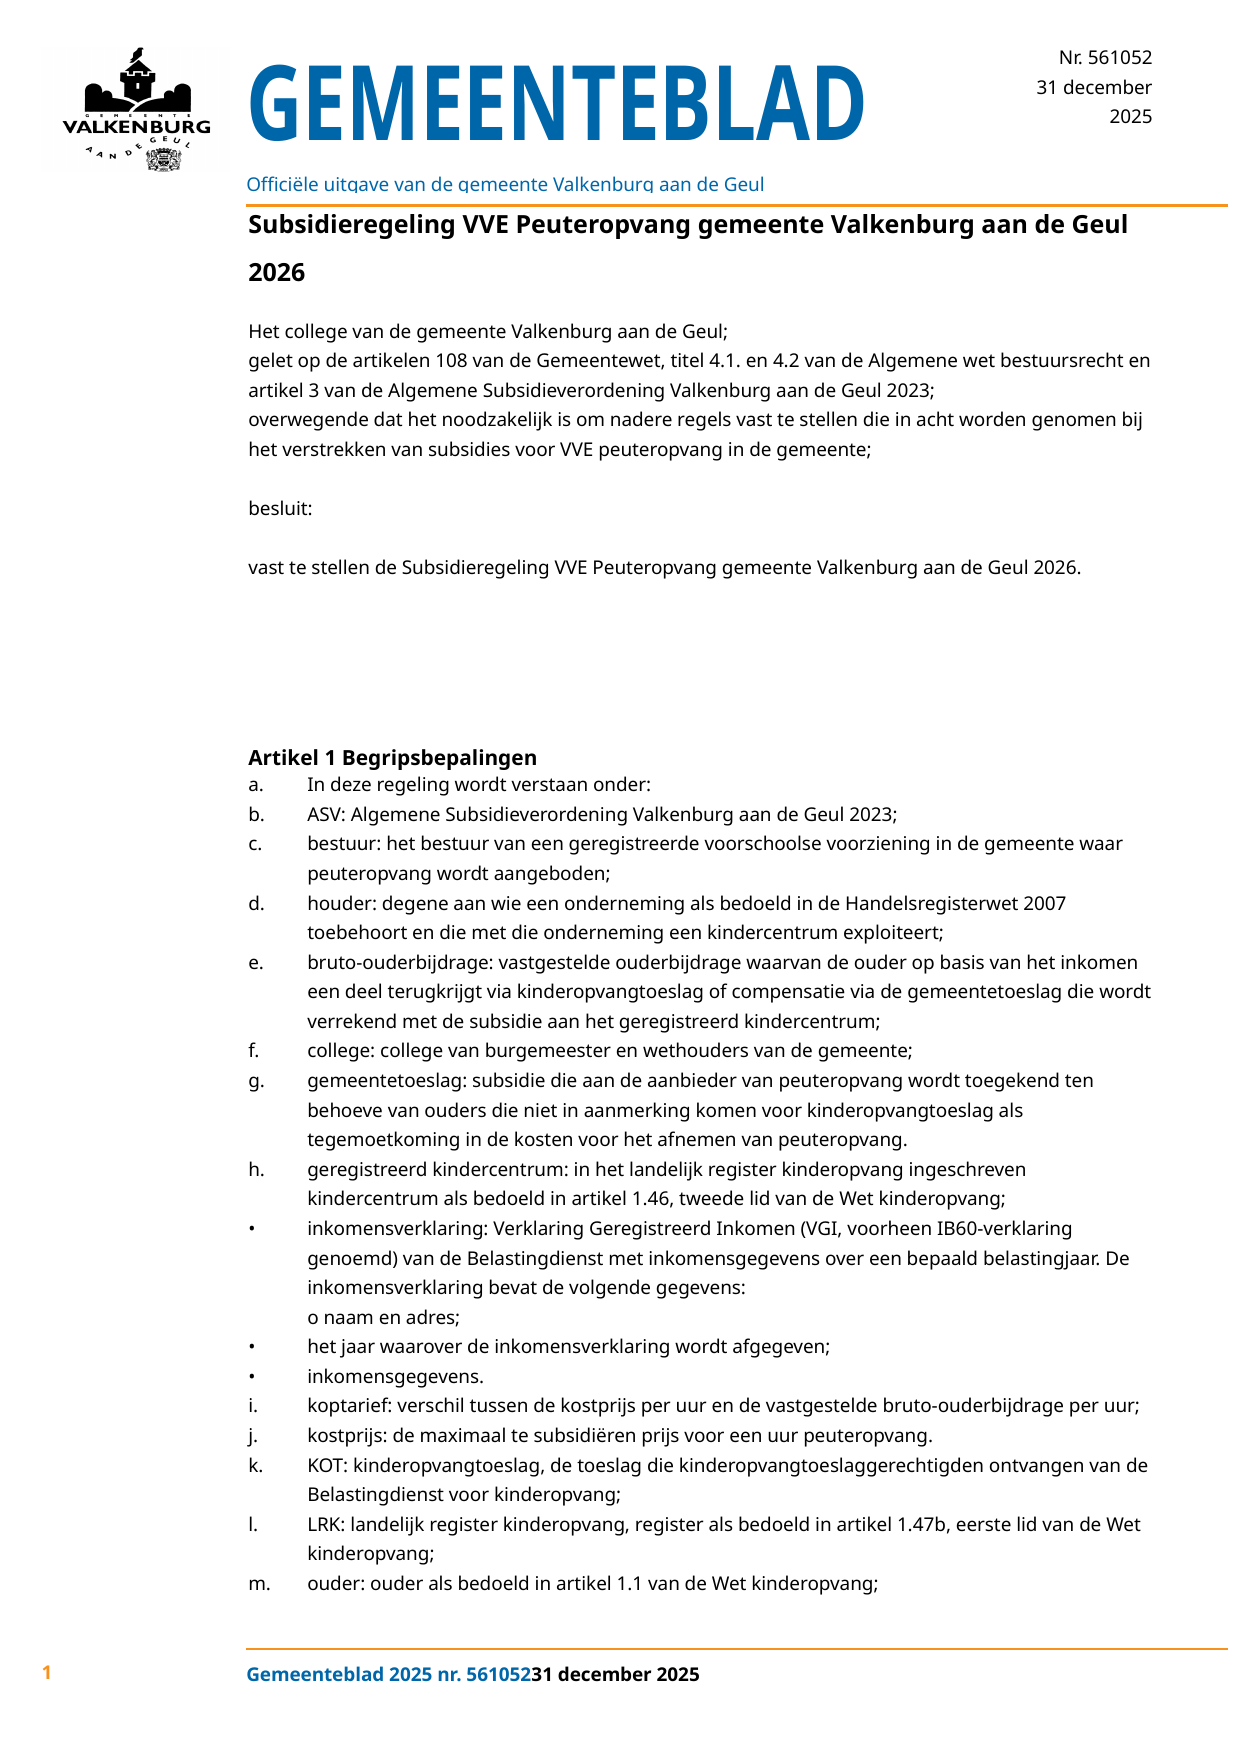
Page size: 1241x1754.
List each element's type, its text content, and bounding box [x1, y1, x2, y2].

list inkomensverklaring: Verklaring Geregistreerd Inkomen (VGI, voorheen IB60-verklaring genoemd) van de Belastingdienst met inkomensgegevens over een bepaald belastingjaar. De inkomensverklaring bevat de volgende gegevens: [248, 1215, 1152, 1300]
list ASV: Algemene Subsidieverordening Valkenburg aan de Geul 2023; [248, 801, 1152, 827]
list kostprijs: de maximaal te subsidiëren prijs voor een uur peuteropvang. [248, 1422, 1152, 1448]
list college: college van burgemeester en wethouders van de gemeente; [248, 1038, 1152, 1063]
picture [41, 47, 231, 172]
list LRK: landelijk register kinderopvang, register als bedoeld in artikel 1.47b, eerste lid van de Wet kinderopvang; [248, 1511, 1152, 1566]
list bruto-ouderbijdrage: vastgestelde ouderbijdrage waarvan de ouder op basis van het inkomen een deel terugkrijgt via kinderopvangtoeslag of compensatie via de gemeentetoeslag die wordt verrekend met de subsidie aan het geregistreerd kindercentrum; [248, 949, 1152, 1034]
text vast te stellen de Subsidieregeling VVE Peuteropvang gemeente Valkenburg aan de Geul 2026. [248, 554, 1152, 580]
text Het college van de gemeente Valkenburg aan de Geul; [248, 318, 1152, 344]
text overwegende dat het noodzakelijk is om nadere regels vast te stellen die in acht worden genomen bij het verstrekken van subsidies voor VVE peuteropvang in de gemeente; [248, 407, 1152, 462]
list o naam en adres; [248, 1304, 1152, 1330]
text besluit: [248, 495, 1152, 521]
list houder: degene aan wie een onderneming als bedoeld in de Handelsregisterwet 2007 toebehoort en die met die onderneming een kindercentrum exploiteert; [248, 890, 1152, 945]
list inkomensgegevens. [248, 1363, 1152, 1389]
list gemeentetoeslag: subsidie die aan de aanbieder van peuteropvang wordt toegekend ten behoeve van ouders die niet in aanmerking komen voor kinderopvangtoeslag als tegemoetkoming in de kosten voor het afnemen van peuteropvang. [248, 1067, 1152, 1152]
text gelet op de artikelen 108 van de Gemeentewet, titel 4.1. en 4.2 van de Algemene wet bestuursrecht en artikel 3 van de Algemene Subsidieverordening Valkenburg aan de Geul 2023; [248, 347, 1152, 403]
list ouder: ouder als bedoeld in artikel 1.1 van de Wet kinderopvang; [248, 1570, 1152, 1596]
list het jaar waarover de inkomensverklaring wordt afgegeven; [248, 1333, 1152, 1359]
list koptarief: verschil tussen de kostprijs per uur en de vastgestelde bruto-ouderbijdrage per uur; [248, 1393, 1152, 1418]
list bestuur: het bestuur van een geregistreerde voorschoolse voorziening in de gemeente waar peuteropvang wordt aangeboden; [248, 831, 1152, 886]
list KOT: kinderopvangtoeslag, de toeslag die kinderopvangtoeslaggerechtigden ontvangen van de Belastingdienst voor kinderopvang; [248, 1452, 1152, 1507]
text Artikel 1 Begripsbepalingen [248, 743, 1152, 771]
list In deze regeling wordt verstaan onder: [248, 771, 1152, 797]
text Subsidieregeling VVE Peuteropvang gemeente Valkenburg aan de Geul 2026 [248, 207, 1152, 288]
list geregistreerd kindercentrum: in het landelijk register kinderopvang ingeschreven kindercentrum als bedoeld in artikel 1.46, tweede lid van de Wet kinderopvang; [248, 1156, 1152, 1211]
